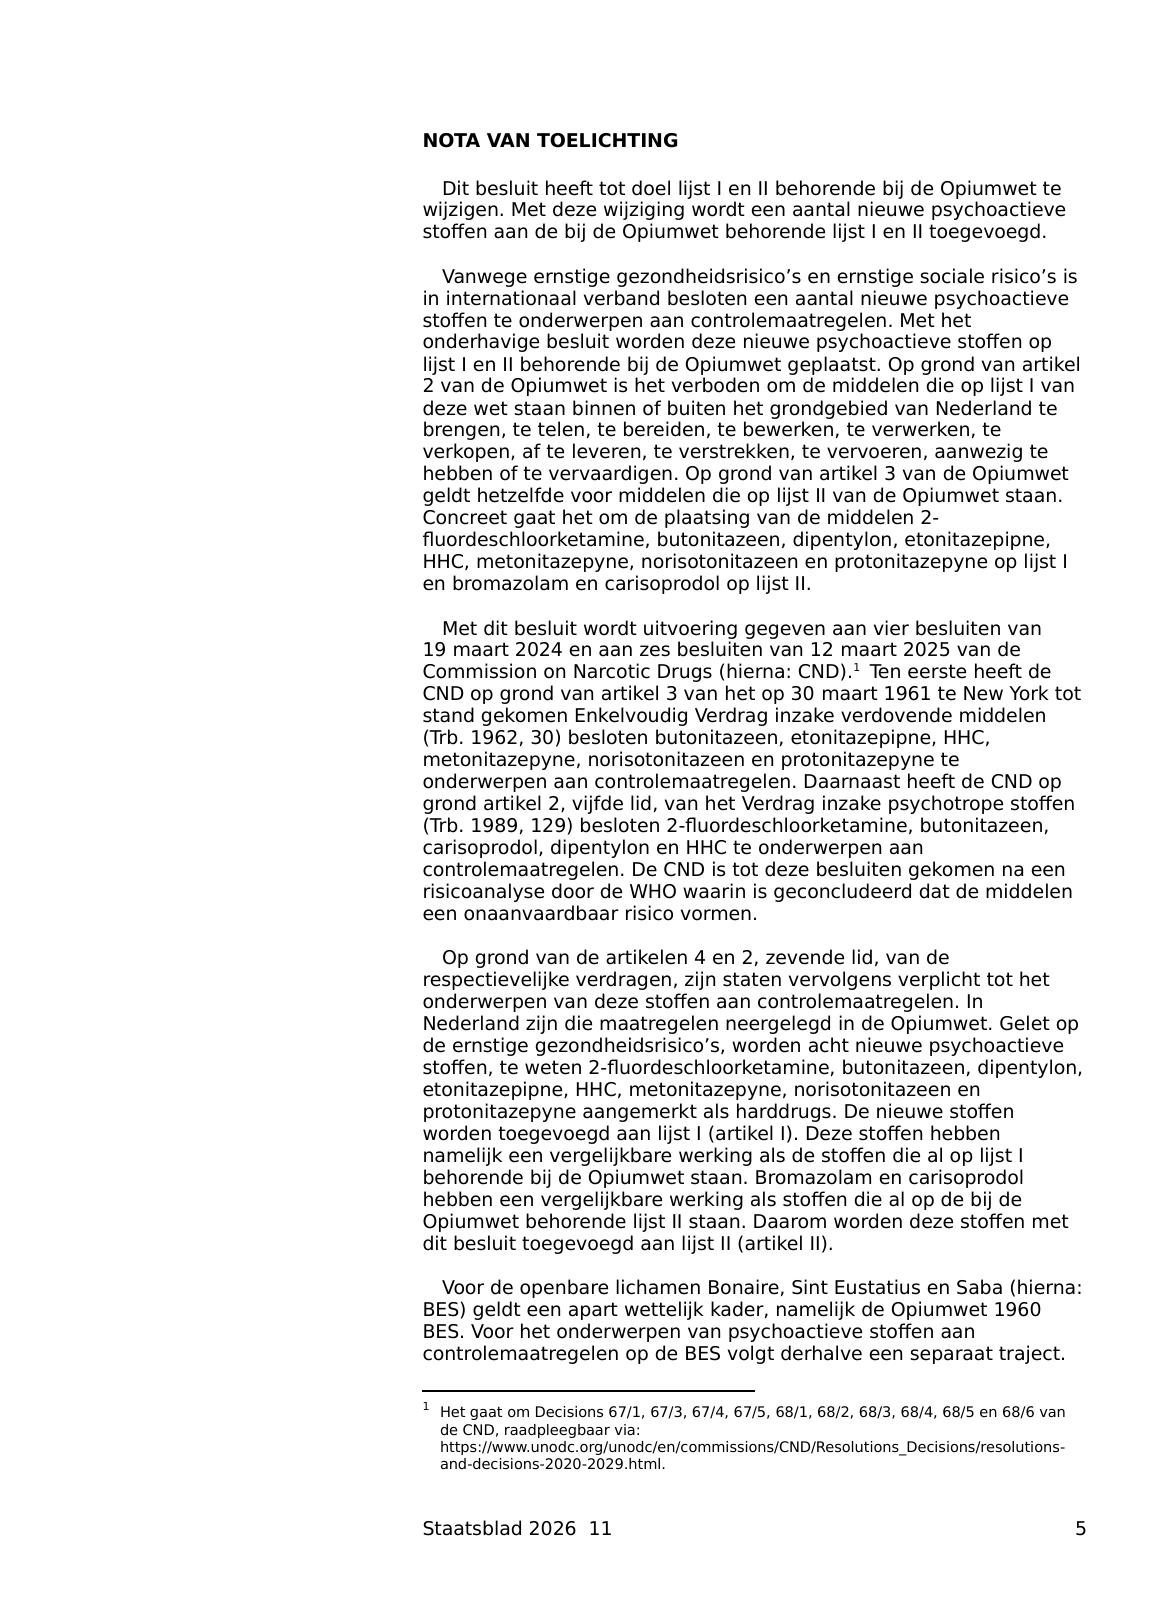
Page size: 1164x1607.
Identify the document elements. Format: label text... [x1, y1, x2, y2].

text Op grond van de artikelen 4 en 2, zevende lid, van de respectievelijke verdragen, zijn staten vervolgens verplicht tot het onderwerpen van deze stoffen aan controlemaatregelen. In Nederland zijn die maatregelen neergelegd in de Opiumwet. Gelet op de ernstige gezondheidsrisico’s, worden acht nieuwe psychoactieve stoffen, te weten 2-fluordeschloorketamine, butonitazeen, dipentylon, etonitazepipne, HHC, metonitazepyne, norisotonitazeen en protonitazepyne aangemerkt als harddrugs. De nieuwe stoffen worden toegevoegd aan lijst I (artikel I). Deze stoffen hebben namelijk een vergelijkbare werking als de stoffen die al op lijst I behorende bij de Opiumwet staan. Bromazolam en carisoprodol hebben een vergelijkbare werking als stoffen die al op de bij de Opiumwet behorende lijst II staan. Daarom worden deze stoffen met dit besluit toegevoegd aan lijst II (artikel II). [422, 947, 1087, 1255]
text Met dit besluit wordt uitvoering gegeven aan vier besluiten van 19 maart 2024 en aan zes besluiten van 12 maart 2025 van de Commission on Narcotic Drugs (hierna: CND). Ten eerste heeft de CND op grond van artikel 3 van het op 30 maart 1961 te New York tot stand gekomen Enkelvoudig Verdrag inzake verdovende middelen (Trb. 1962, 30) besloten butonitazeen, etonitazepipne, HHC, metonitazepyne, norisotonitazeen en protonitazepyne te onderwerpen aan controlemaatregelen. Daarnaast heeft de CND op grond artikel 2, vijfde lid, van het Verdrag inzake psychotrope stoffen (Trb. 1989, 129) besloten 2-fluordeschloorketamine, butonitazeen, carisoprodol, dipentylon en HHC te onderwerpen aan controlemaatregelen. De CND is tot deze besluiten gekomen na een risicoanalyse door de WHO waarin is geconcludeerd dat de middelen een onaanvaardbaar risico vormen. [422, 617, 1087, 925]
text Voor de openbare lichamen Bonaire, Sint Eustatius en Saba (hierna: BES) geldt een apart wettelijk kader, namelijk de Opiumwet 1960 BES. Voor het onderwerpen van psychoactieve stoffen aan controlemaatregelen op de BES volgt derhalve een separaat traject. [422, 1277, 1087, 1365]
subtitle NOTA VAN TOELICHTING [422, 130, 1087, 152]
text Het gaat om Decisions 67/1, 67/3, 67/4, 67/5, 68/1, 68/2, 68/3, 68/4, 68/5 en 68/6 van de CND, raadpleegbaar via: https://www.unodc.org/unodc/en/commissions/CND/Resolutions_Decisions/resolutions-and-decisions-2020-2029.html. [422, 1400, 1087, 1473]
text Dit besluit heeft tot doel lijst I en II behorende bij de Opiumwet te wijzigen. Met deze wijziging wordt een aantal nieuwe psychoactieve stoffen aan de bij de Opiumwet behorende lijst I en II toegevoegd. [422, 177, 1087, 243]
text Vanwege ernstige gezondheidsrisico’s en ernstige sociale risico’s is in internationaal verband besloten een aantal nieuwe psychoactieve stoffen te onderwerpen aan controlemaatregelen. Met het onderhavige besluit worden deze nieuwe psychoactieve stoffen op lijst I en II behorende bij de Opiumwet geplaatst. Op grond van artikel 2 van de Opiumwet is het verboden om de middelen die op lijst I van deze wet staan binnen of buiten het grondgebied van Nederland te brengen, te telen, te bereiden, te bewerken, te verwerken, te verkopen, af te leveren, te verstrekken, te vervoeren, aanwezig te hebben of te vervaardigen. Op grond van artikel 3 van de Opiumwet geldt hetzelfde voor middelen die op lijst II van de Opiumwet staan. Concreet gaat het om de plaatsing van de middelen 2-fluordeschloorketamine, butonitazeen, dipentylon, etonitazepipne, HHC, metonitazepyne, norisotonitazeen en protonitazepyne op lijst I en bromazolam en carisoprodol op lijst II. [422, 266, 1087, 595]
